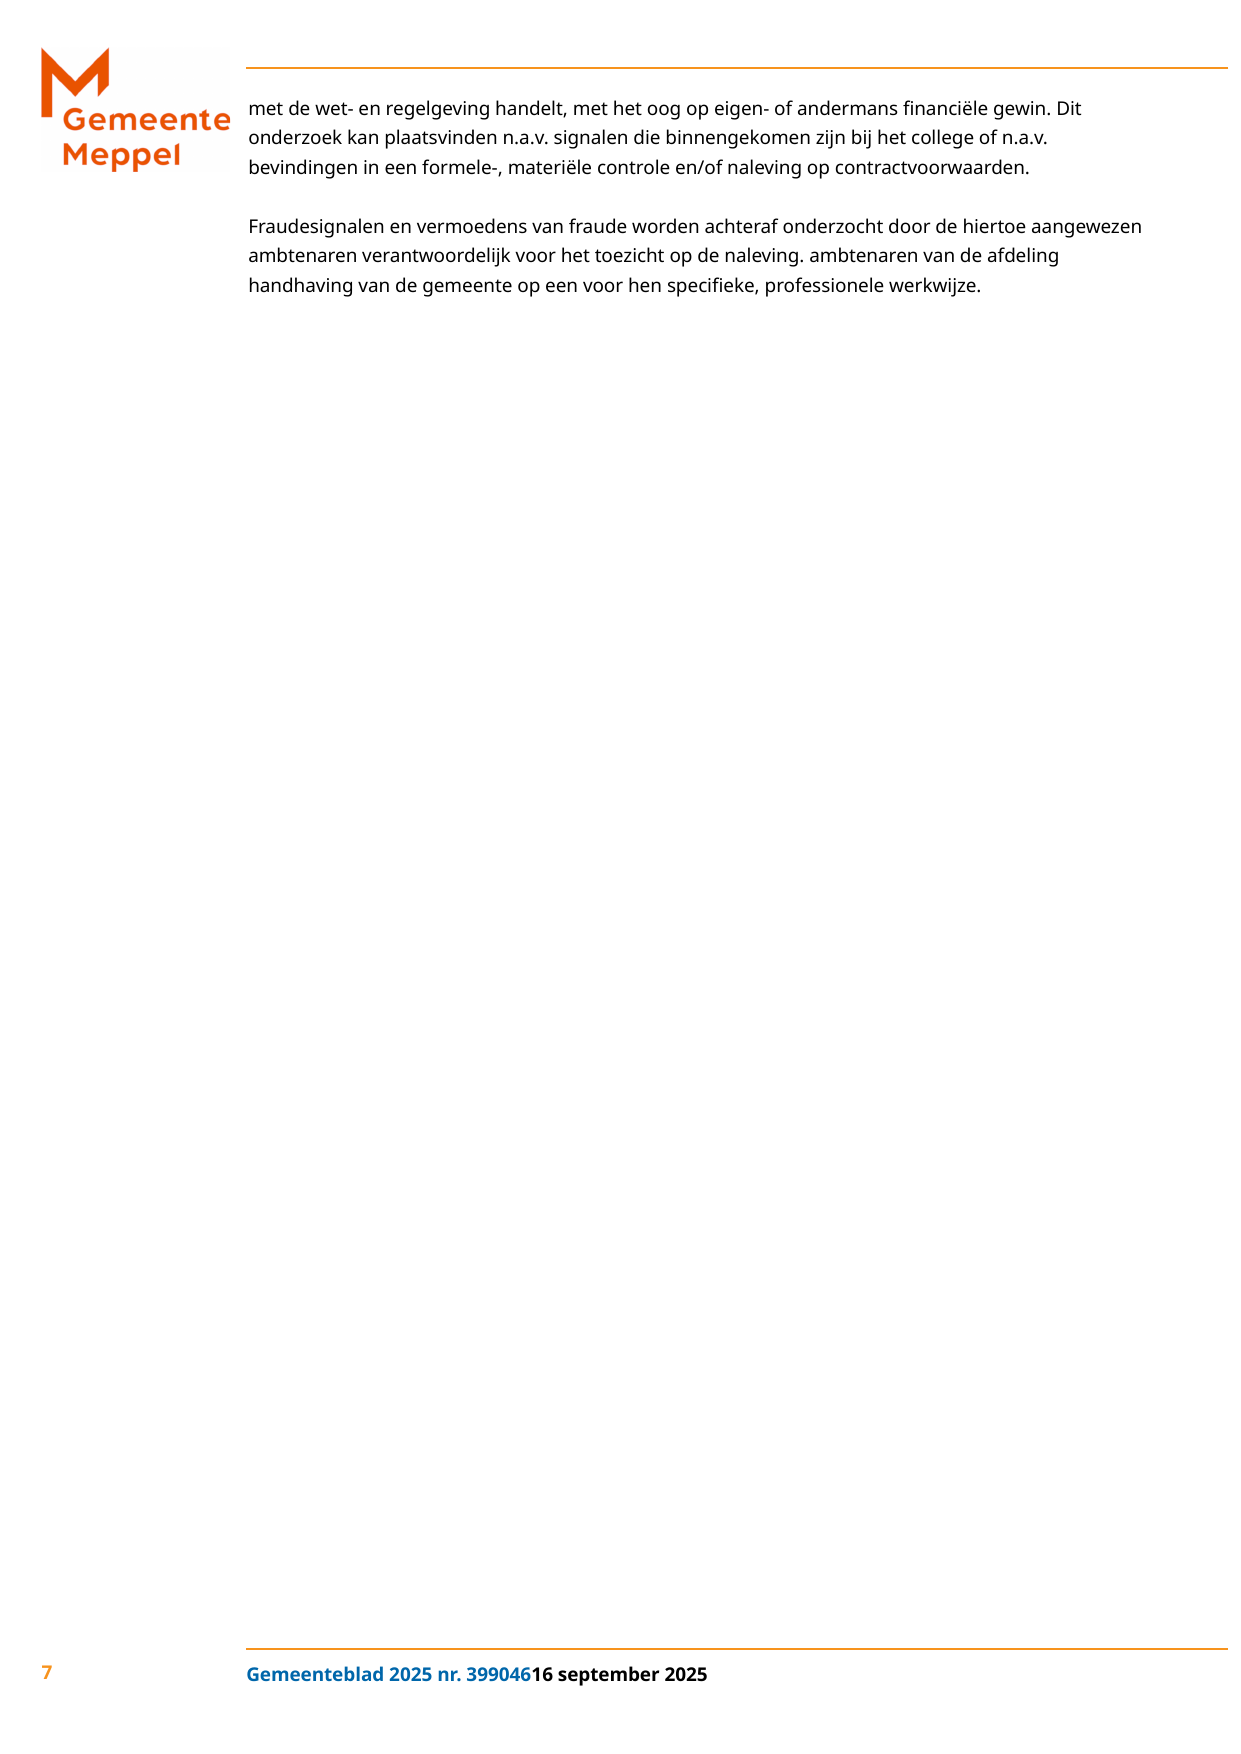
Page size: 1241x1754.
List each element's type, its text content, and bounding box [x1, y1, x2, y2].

text met de wet- en regelgeving handelt, met het oog op eigen- of andermans financiële gewin. Dit onderzoek kan plaatsvinden n.a.v. signalen die binnengekomen zijn bij het college of n.a.v. bevindingen in een formele-, materiële controle en/of naleving op contractvoorwaarden. [248, 95, 1152, 180]
text Fraudesignalen en vermoedens van fraude worden achteraf onderzocht door de hiertoe aangewezen ambtenaren verantwoordelijk voor het toezicht op de naleving. ambtenaren van de afdeling handhaving van de gemeente op een voor hen specifieke, professionele werkwijze. [248, 213, 1152, 298]
picture [41, 47, 231, 172]
